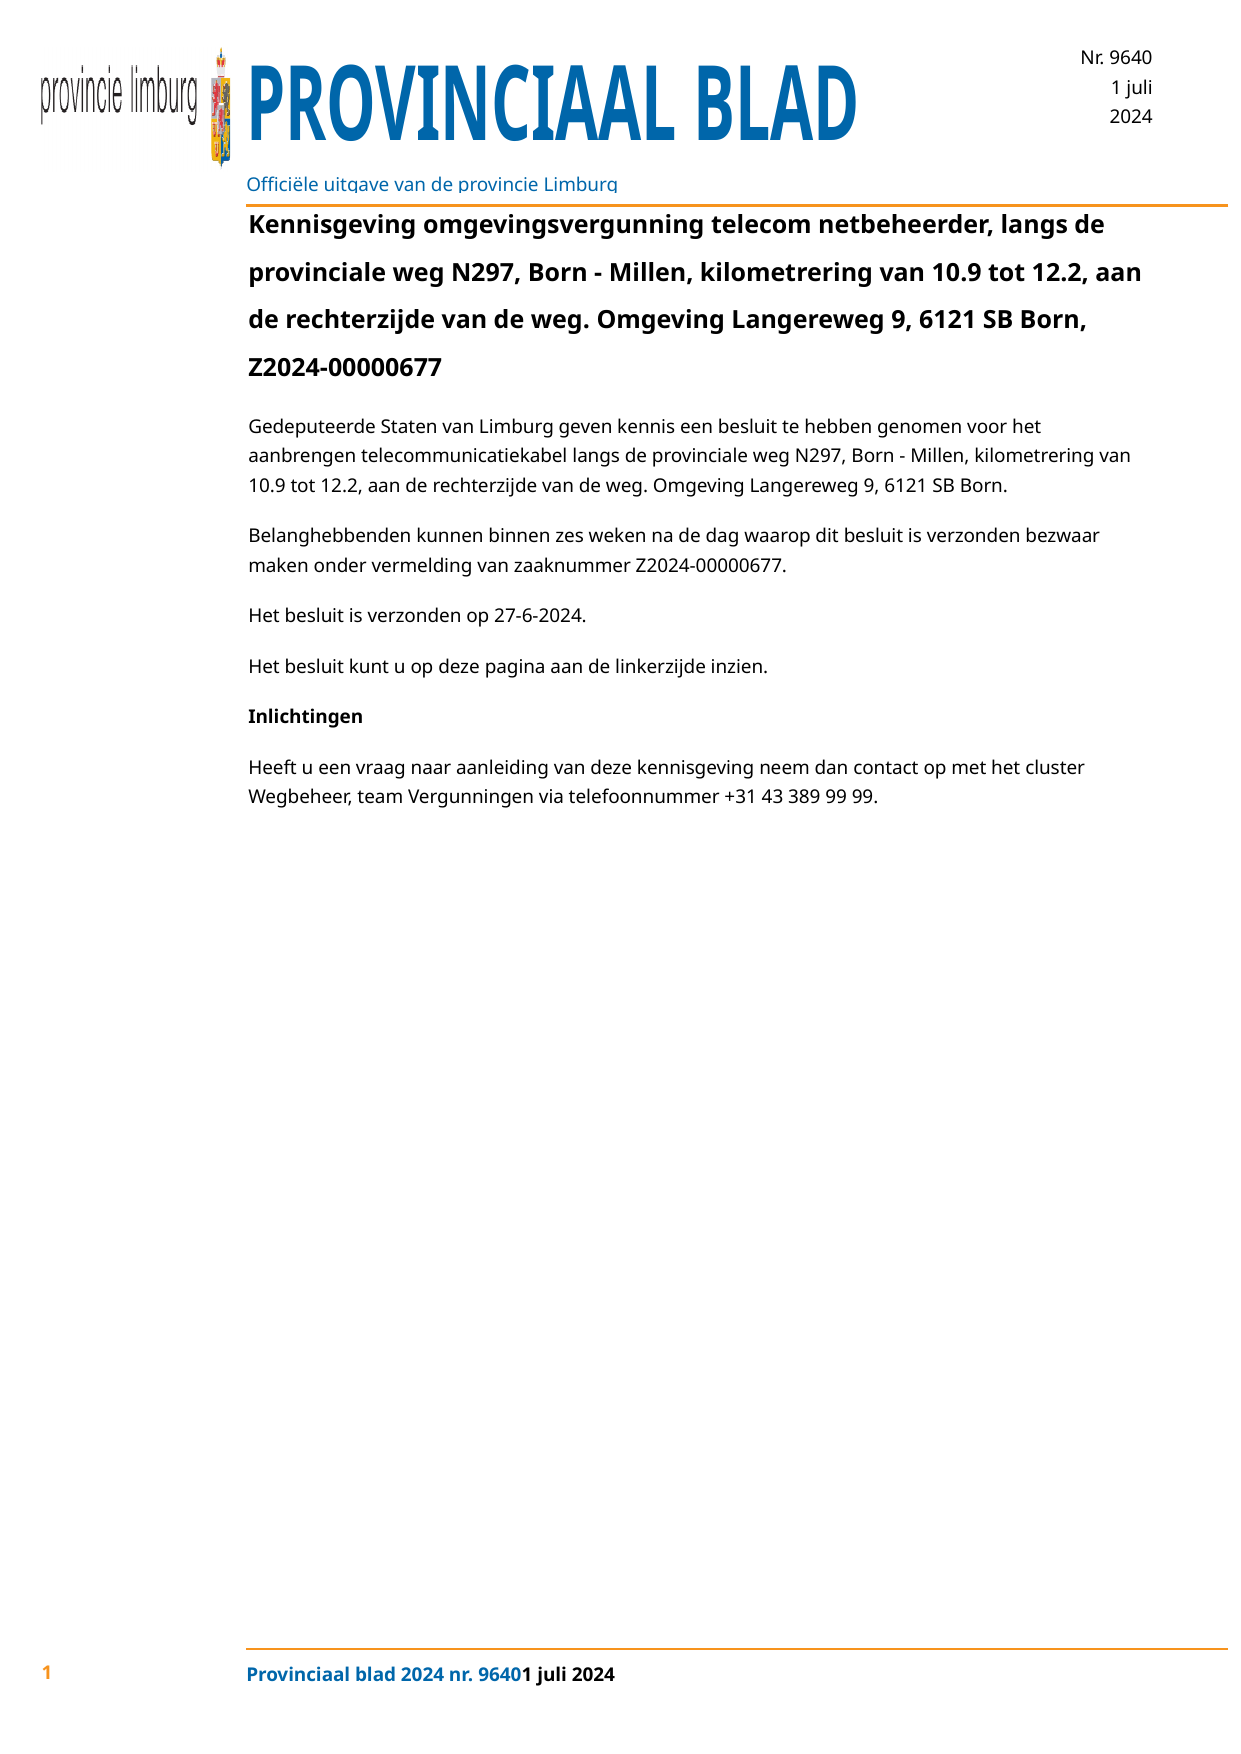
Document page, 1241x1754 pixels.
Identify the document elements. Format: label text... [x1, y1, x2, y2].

text Het besluit kunt u op deze pagina aan de linkerzijde inzien. [248, 653, 1152, 679]
text Belanghebbenden kunnen binnen zes weken na de dag waarop dit besluit is verzonden bezwaar maken onder vermelding van zaaknummer Z2024-00000677. [248, 523, 1152, 578]
text Kennisgeving omgevingsvergunning telecom netbeheerder, langs de provinciale weg N297, Born - Millen, kilometrering van 10.9 tot 12.2, aan de rechterzijde van de weg. Omgeving Langereweg 9, 6121 SB Born, Z2024-00000677 [248, 207, 1152, 384]
text Heeft u een vraag naar aanleiding van deze kennisgeving neem dan contact op met het cluster Wegbeheer, team Vergunningen via telefoonnummer +31 43 389 99 99. [248, 754, 1152, 809]
text Gedeputeerde Staten van Limburg geven kennis een besluit te hebben genomen voor het aanbrengen telecommunicatiekabel langs de provinciale weg N297, Born - Millen, kilometrering van 10.9 tot 12.2, aan de rechterzijde van de weg. Omgeving Langereweg 9, 6121 SB Born. [248, 413, 1152, 498]
text Het besluit is verzonden op 27-6-2024. [248, 603, 1152, 628]
text Inlichtingen [248, 703, 1152, 729]
picture [41, 47, 231, 172]
